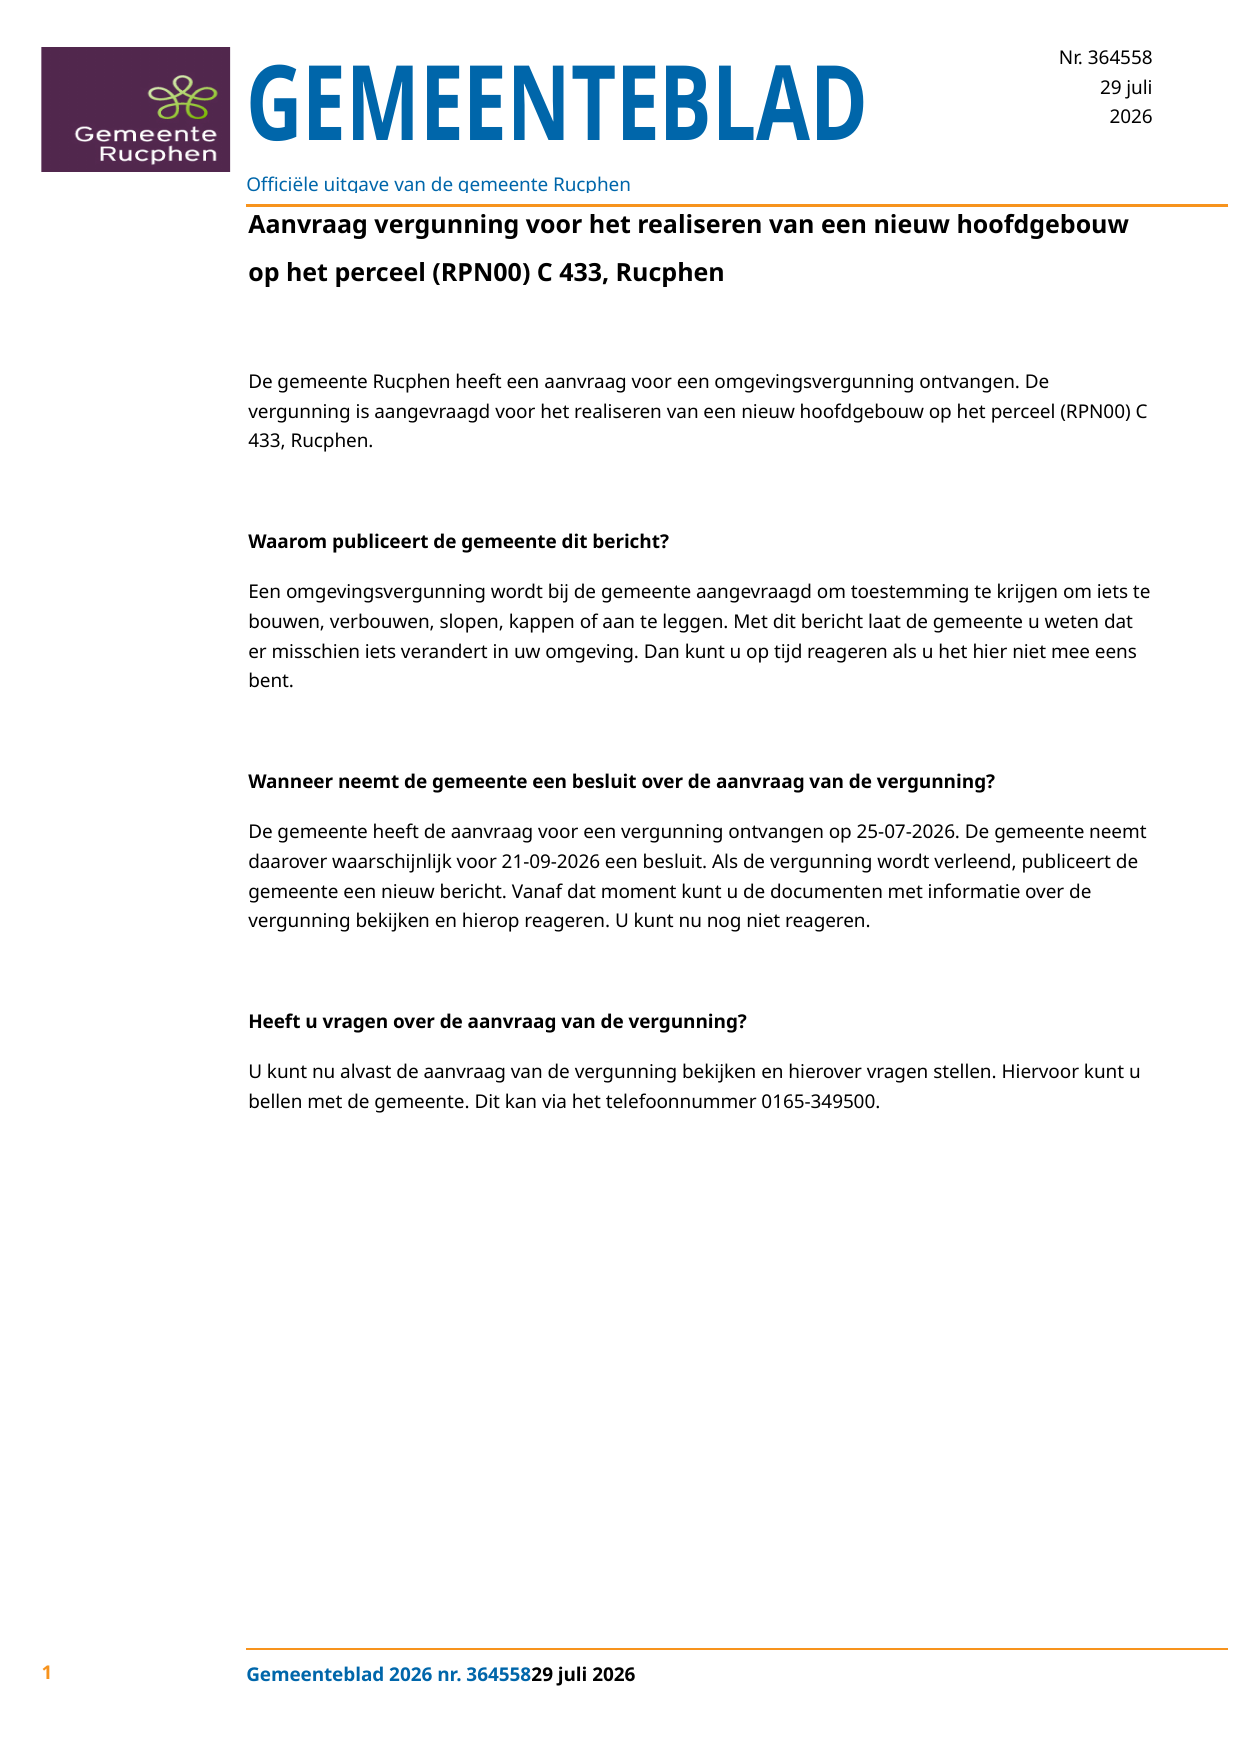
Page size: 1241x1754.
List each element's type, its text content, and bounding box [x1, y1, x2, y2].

text Waarom publiceert de gemeente dit bericht? [248, 528, 1152, 554]
text Aanvraag vergunning voor het realiseren van een nieuw hoofdgebouw op het perceel (RPN00) C 433, Rucphen [248, 207, 1152, 288]
picture [41, 47, 231, 172]
text De gemeente Rucphen heeft een aanvraag voor een omgevingsvergunning ontvangen. De vergunning is aangevraagd voor het realiseren van een nieuw hoofdgebouw op het perceel (RPN00) C 433, Rucphen. [248, 368, 1152, 453]
text Heeft u vragen over de aanvraag van de vergunning? [248, 1008, 1152, 1034]
text U kunt nu alvast de aanvraag van de vergunning bekijken en hierover vragen stellen. Hiervoor kunt u bellen met de gemeente. Dit kan via het telefoonnummer 0165-349500. [248, 1059, 1152, 1114]
text Wanneer neemt de gemeente een besluit over de aanvraag van de vergunning? [248, 768, 1152, 794]
text Een omgevingsvergunning wordt bij de gemeente aangevraagd om toestemming te krijgen om iets te bouwen, verbouwen, slopen, kappen of aan te leggen. Met dit bericht laat de gemeente u weten dat er misschien iets verandert in uw omgeving. Dan kunt u op tijd reageren als u het hier niet mee eens bent. [248, 579, 1152, 693]
text De gemeente heeft de aanvraag voor een vergunning ontvangen op 25-07-2026. De gemeente neemt daarover waarschijnlijk voor 21-09-2026 een besluit. Als de vergunning wordt verleend, publiceert de gemeente een nieuw bericht. Vanaf dat moment kunt u de documenten met informatie over de vergunning bekijken en hierop reageren. U kunt nu nog niet reageren. [248, 819, 1152, 933]
